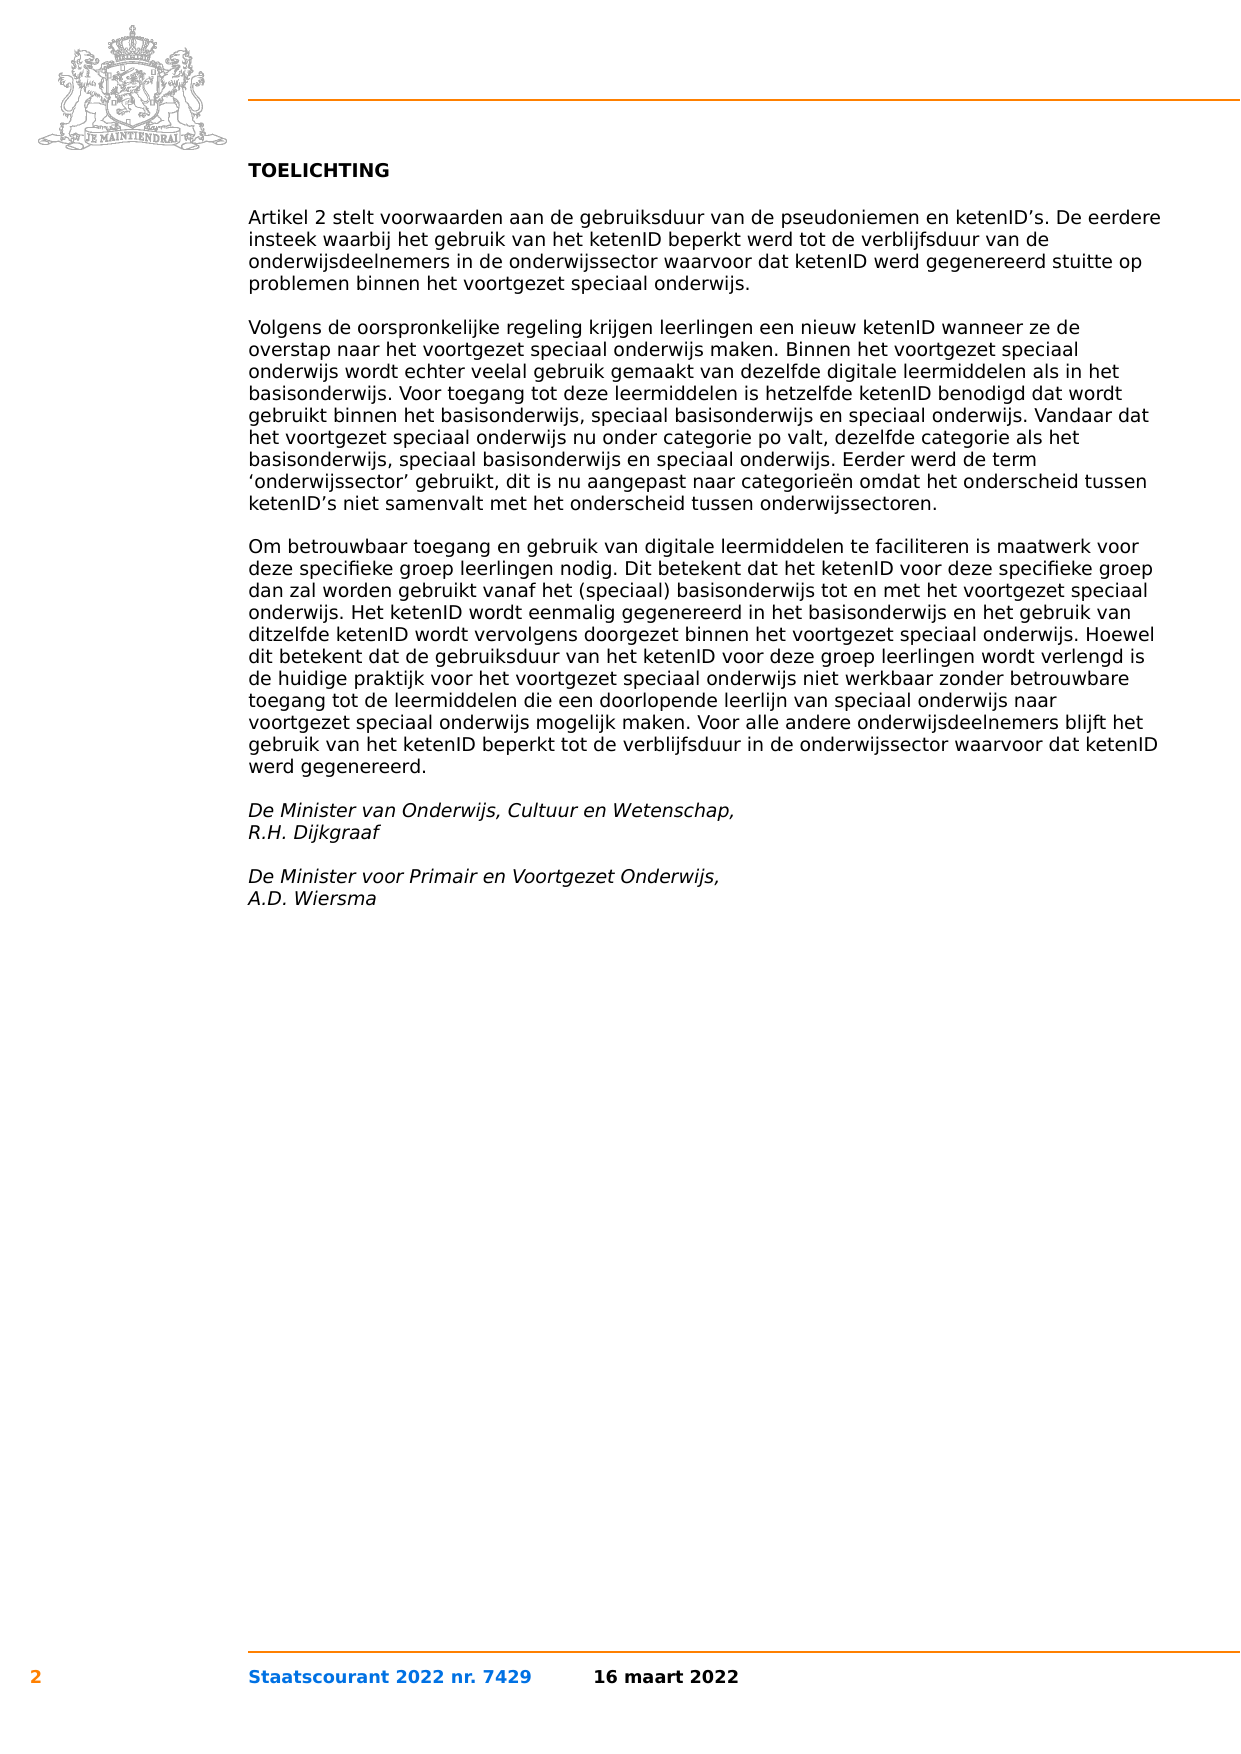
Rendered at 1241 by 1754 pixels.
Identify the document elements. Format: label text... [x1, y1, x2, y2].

subtitle TOELICHTING [248, 160, 1163, 182]
text De Minister voor Primair en Voortgezet Onderwijs, A.D. Wiersma [248, 866, 1163, 910]
text Om betrouwbaar toegang en gebruik van digitale leermiddelen te faciliteren is maatwerk voor deze specifieke groep leerlingen nodig. Dit betekent dat het ketenID voor deze specifieke groep dan zal worden gebruikt vanaf het (speciaal) basisonderwijs tot en met het voortgezet speciaal onderwijs. Het ketenID wordt eenmalig gegenereerd in het basisonderwijs en het gebruik van ditzelfde ketenID wordt vervolgens doorgezet binnen het voortgezet speciaal onderwijs. Hoewel dit betekent dat de gebruiksduur van het ketenID voor deze groep leerlingen wordt verlengd is de huidige praktijk voor het voortgezet speciaal onderwijs niet werkbaar zonder betrouwbare toegang tot de leermiddelen die een doorlopende leerlijn van speciaal onderwijs naar voortgezet speciaal onderwijs mogelijk maken. Voor alle andere onderwijsdeelnemers blijft het gebruik van het ketenID beperkt tot de verblijfsduur in de onderwijssector waarvoor dat ketenID werd gegenereerd. [248, 536, 1163, 778]
picture [38, 25, 227, 150]
text Artikel 2 stelt voorwaarden aan de gebruiksduur van de pseudoniemen en ketenID’s. De eerdere insteek waarbij het gebruik van het ketenID beperkt werd tot de verblijfsduur van de onderwijsdeelnemers in de onderwijssector waarvoor dat ketenID werd gegenereerd stuitte op problemen binnen het voortgezet speciaal onderwijs. [248, 207, 1163, 295]
text Volgens de oorspronkelijke regeling krijgen leerlingen een nieuw ketenID wanneer ze de overstap naar het voortgezet speciaal onderwijs maken. Binnen het voortgezet speciaal onderwijs wordt echter veelal gebruik gemaakt van dezelfde digitale leermiddelen als in het basisonderwijs. Voor toegang tot deze leermiddelen is hetzelfde ketenID benodigd dat wordt gebruikt binnen het basisonderwijs, speciaal basisonderwijs en speciaal onderwijs. Vandaar dat het voortgezet speciaal onderwijs nu onder categorie po valt, dezelfde categorie als het basisonderwijs, speciaal basisonderwijs en speciaal onderwijs. Eerder werd de term ‘onderwijssector’ gebruikt, dit is nu aangepast naar categorieën omdat het onderscheid tussen ketenID’s niet samenvalt met het onderscheid tussen onderwijssectoren. [248, 317, 1163, 514]
text De Minister van Onderwijs, Cultuur en Wetenschap, R.H. Dijkgraaf [248, 800, 1163, 844]
